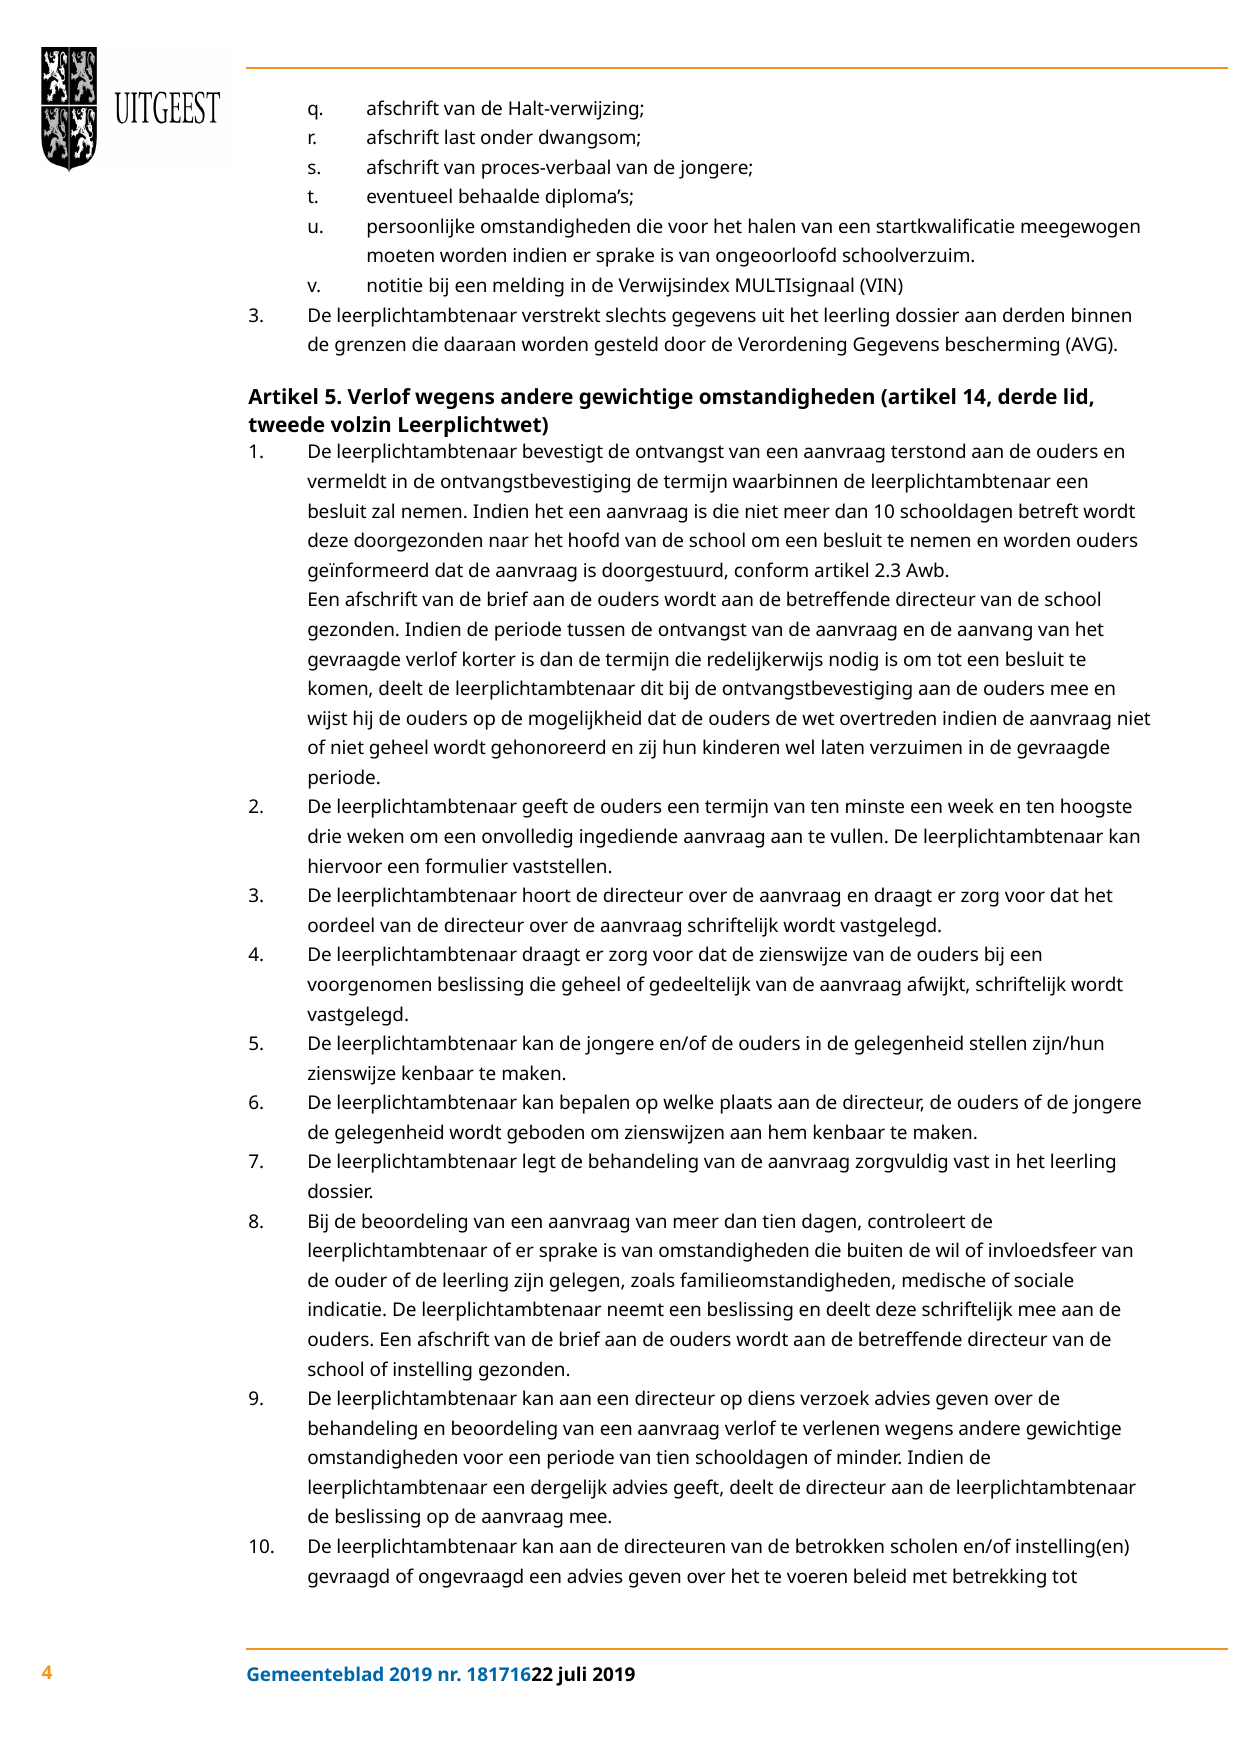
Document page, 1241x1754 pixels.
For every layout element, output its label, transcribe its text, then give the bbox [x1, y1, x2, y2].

list afschrift van proces-verbaal van de jongere; [307, 154, 1152, 180]
list De leerplichtambtenaar bevestigt de ontvangst van een aanvraag terstond aan de ouders en vermeldt in de ontvangstbevestiging de termijn waarbinnen de leerplichtambtenaar een besluit zal nemen. Indien het een aanvraag is die niet meer dan 10 schooldagen betreft wordt deze doorgezonden naar het hoofd van de school om een besluit te nemen en worden ouders geïnformeerd dat de aanvraag is doorgestuurd, conform artikel 2.3 Awb. [248, 439, 1152, 583]
list notitie bij een melding in de Verwijsindex MULTIsignaal (VIN) [307, 272, 1152, 298]
list afschrift last onder dwangsom; [307, 124, 1152, 150]
list Bij de beoordeling van een aanvraag van meer dan tien dagen, controleert de leerplichtambtenaar of er sprake is van omstandigheden die buiten de wil of invloedsfeer van de ouder of de leerling zijn gelegen, zoals familieomstandigheden, medische of sociale indicatie. De leerplichtambtenaar neemt een beslissing en deelt deze schriftelijk mee aan de ouders. Een afschrift van de brief aan de ouders wordt aan de betreffende directeur van de school of instelling gezonden. [248, 1208, 1152, 1382]
text Artikel 5. Verlof wegens andere gewichtige omstandigheden (artikel 14, derde lid, tweede volzin Leerplichtwet) [248, 382, 1152, 439]
list De leerplichtambtenaar kan de jongere en/of de ouders in de gelegenheid stellen zijn/hun zienswijze kenbaar te maken. [248, 1030, 1152, 1086]
list De leerplichtambtenaar draagt er zorg voor dat de zienswijze van de ouders bij een voorgenomen beslissing die geheel of gedeeltelijk van de aanvraag afwijkt, schriftelijk wordt vastgelegd. [248, 942, 1152, 1027]
list De leerplichtambtenaar legt de behandeling van de aanvraag zorgvuldig vast in het leerling dossier. [248, 1149, 1152, 1204]
list De leerplichtambtenaar geeft de ouders een termijn van ten minste een week en ten hoogste drie weken om een onvolledig ingediende aanvraag aan te vullen. De leerplichtambtenaar kan hiervoor een formulier vaststellen. [248, 794, 1152, 879]
list De leerplichtambtenaar kan aan de directeuren van de betrokken scholen en/of instelling(en) gevraagd of ongevraagd een advies geven over het te voeren beleid met betrekking tot [248, 1533, 1152, 1589]
list De leerplichtambtenaar verstrekt slechts gegevens uit het leerling dossier aan derden binnen de grenzen die daaraan worden gesteld door de Verordening Gegevens bescherming (AVG). [248, 302, 1152, 357]
list De leerplichtambtenaar kan aan een directeur op diens verzoek advies geven over de behandeling en beoordeling van een aanvraag verlof te verlenen wegens andere gewichtige omstandigheden voor een periode van tien schooldagen of minder. Indien de leerplichtambtenaar een dergelijk advies geeft, deelt de directeur aan de leerplichtambtenaar de beslissing op de aanvraag mee. [248, 1385, 1152, 1529]
list persoonlijke omstandigheden die voor het halen van een startkwalificatie meegewogen moeten worden indien er sprake is van ongeoorloofd schoolverzuim. [307, 213, 1152, 268]
list De leerplichtambtenaar kan bepalen op welke plaats aan de directeur, de ouders of de jongere de gelegenheid wordt geboden om zienswijzen aan hem kenbaar te maken. [248, 1089, 1152, 1145]
list eventueel behaalde diploma’s; [307, 183, 1152, 209]
list Een afschrift van de brief aan de ouders wordt aan de betreffende directeur van de school gezonden. Indien de periode tussen de ontvangst van de aanvraag en de aanvang van het gevraagde verlof korter is dan de termijn die redelijkerwijs nodig is om tot een besluit te komen, deelt de leerplichtambtenaar dit bij de ontvangstbevestiging aan de ouders mee en wijst hij de ouders op de mogelijkheid dat de ouders de wet overtreden indien de aanvraag niet of niet geheel wordt gehonoreerd en zij hun kinderen wel laten verzuimen in de gevraagde periode. [248, 587, 1152, 790]
list De leerplichtambtenaar hoort de directeur over de aanvraag en draagt er zorg voor dat het oordeel van de directeur over de aanvraag schriftelijk wordt vastgelegd. [248, 882, 1152, 938]
list afschrift van de Halt-verwijzing; [307, 95, 1152, 121]
picture [41, 47, 231, 172]
